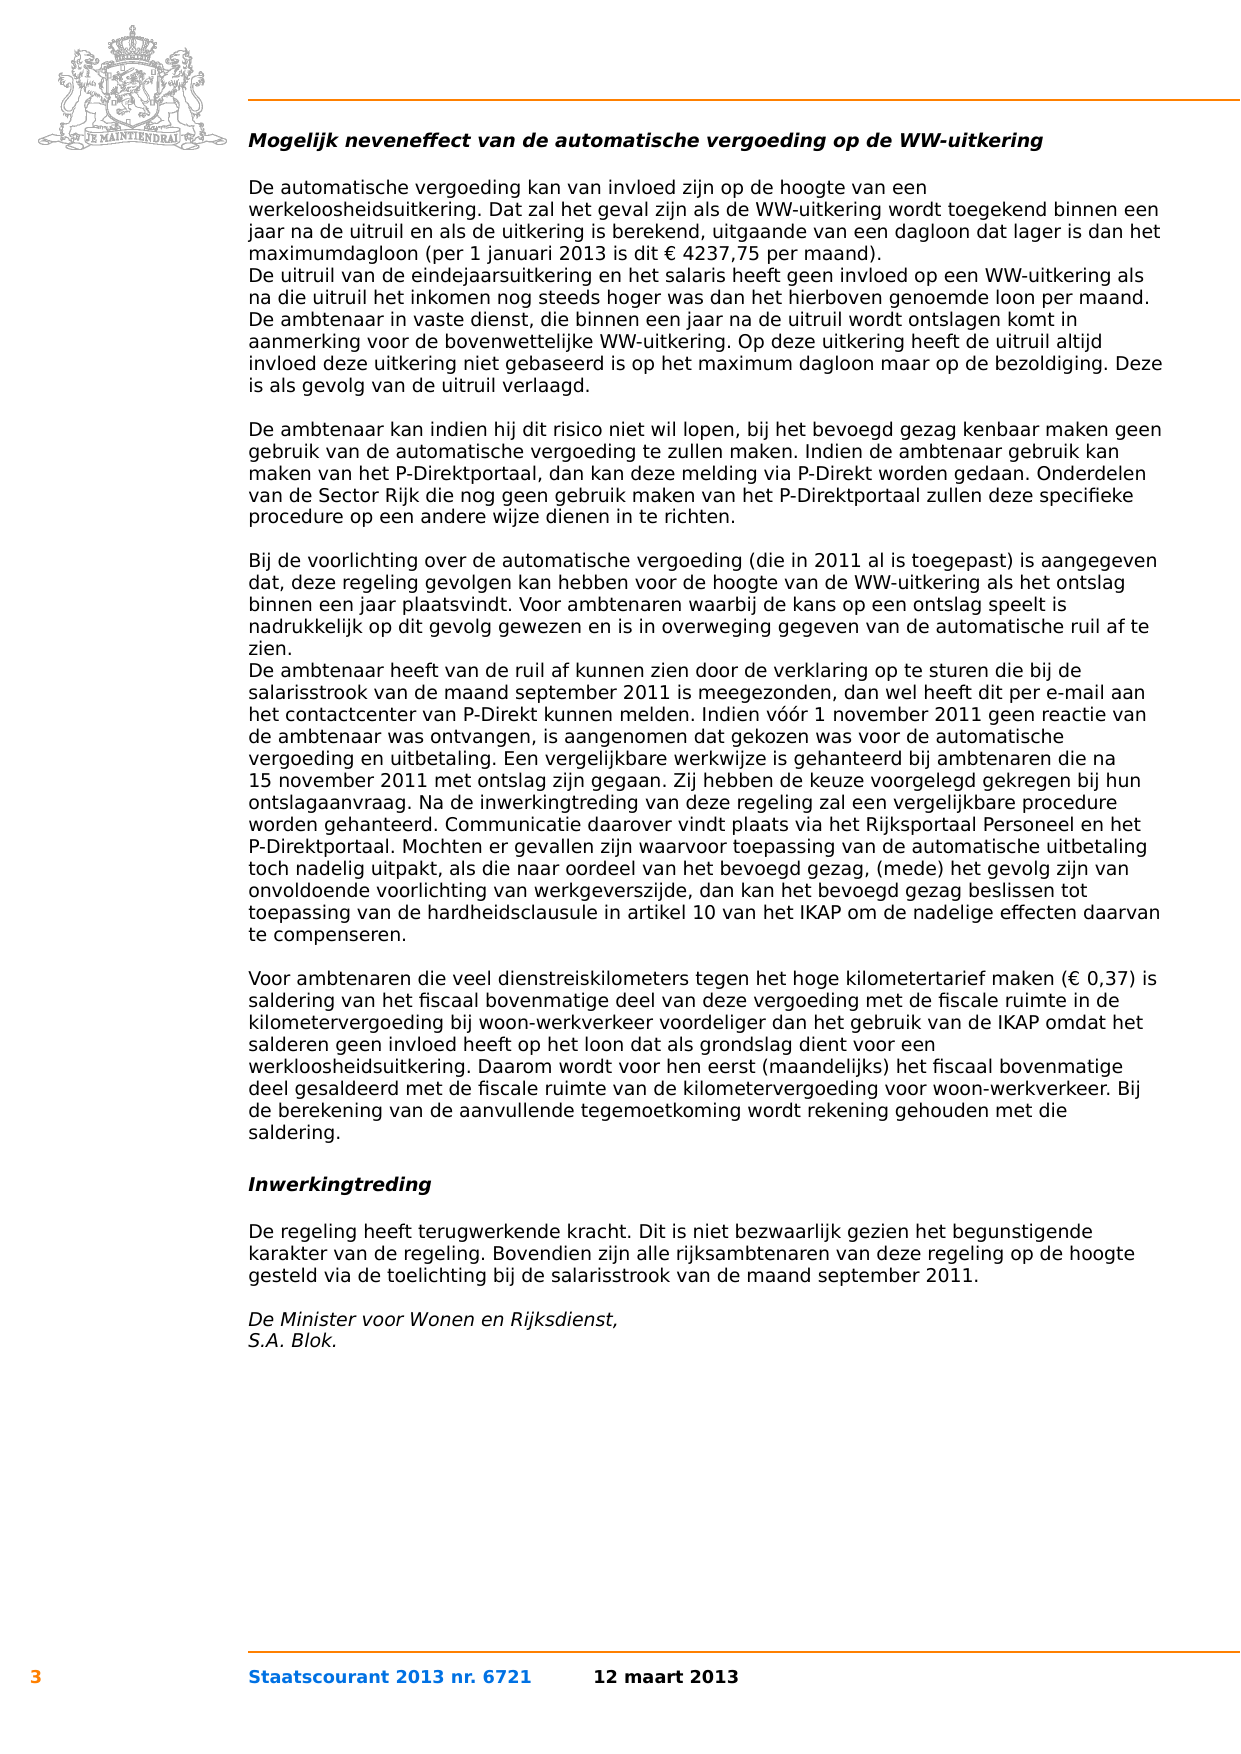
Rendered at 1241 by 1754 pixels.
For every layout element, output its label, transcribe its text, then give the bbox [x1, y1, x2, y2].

text Voor ambtenaren die veel dienstreiskilometers tegen het hoge kilometertarief maken (€ 0,37) is saldering van het fiscaal bovenmatige deel van deze vergoeding met de fiscale ruimte in de kilometervergoeding bij woon-werkverkeer voordeliger dan het gebruik van de IKAP omdat het salderen geen invloed heeft op het loon dat als grondslag dient voor een werkloosheidsuitkering. Daarom wordt voor hen eerst (maandelijks) het fiscaal bovenmatige deel gesaldeerd met de fiscale ruimte van de kilometervergoeding voor woon-werkverkeer. Bij de berekening van de aanvullende tegemoetkoming wordt rekening gehouden met die saldering. [248, 968, 1163, 1144]
text De ambtenaar kan indien hij dit risico niet wil lopen, bij het bevoegd gezag kenbaar maken geen gebruik van de automatische vergoeding te zullen maken. Indien de ambtenaar gebruik kan maken van het P-Direktportaal, dan kan deze melding via P-Direkt worden gedaan. Onderdelen van de Sector Rijk die nog geen gebruik maken van het P-Direktportaal zullen deze specifieke procedure op een andere wijze dienen in te richten. [248, 418, 1163, 528]
text De ambtenaar heeft van de ruil af kunnen zien door de verklaring op te sturen die bij de salarisstrook van de maand september 2011 is meegezonden, dan wel heeft dit per e-mail aan het contactcenter van P-Direkt kunnen melden. Indien vóór 1 november 2011 geen reactie van de ambtenaar was ontvangen, is aangenomen dat gekozen was voor de automatische vergoeding en uitbetaling. Een vergelijkbare werkwijze is gehanteerd bij ambtenaren die na 15 november 2011 met ontslag zijn gegaan. Zij hebben de keuze voorgelegd gekregen bij hun ontslagaanvraag. Na de inwerkingtreding van deze regeling zal een vergelijkbare procedure worden gehanteerd. Communicatie daarover vindt plaats via het Rijksportaal Personeel en het P-Direktportaal. Mochten er gevallen zijn waarvoor toepassing van de automatische uitbetaling toch nadelig uitpakt, als die naar oordeel van het bevoegd gezag, (mede) het gevolg zijn van onvoldoende voorlichting van werkgeverszijde, dan kan het bevoegd gezag beslissen tot toepassing van de hardheidsclausule in artikel 10 van het IKAP om de nadelige effecten daarvan te compenseren. [248, 660, 1163, 946]
picture [38, 25, 227, 150]
text De ambtenaar in vaste dienst, die binnen een jaar na de uitruil wordt ontslagen komt in aanmerking voor de bovenwettelijke WW-uitkering. Op deze uitkering heeft de uitruil altijd invloed deze uitkering niet gebaseerd is op het maximum dagloon maar op de bezoldiging. Deze is als gevolg van de uitruil verlaagd. [248, 309, 1163, 397]
subtitle Inwerkingtreding [248, 1174, 1163, 1196]
text De regeling heeft terugwerkende kracht. Dit is niet bezwaarlijk gezien het begunstigende karakter van de regeling. Bovendien zijn alle rijksambtenaren van deze regeling op de hoogte gesteld via de toelichting bij de salarisstrook van de maand september 2011. [248, 1221, 1163, 1287]
subtitle Mogelijk neveneffect van de automatische vergoeding op de WW-uitkering [248, 130, 1163, 152]
text De uitruil van de eindejaarsuitkering en het salaris heeft geen invloed op een WW-uitkering als na die uitruil het inkomen nog steeds hoger was dan het hierboven genoemde loon per maand. [248, 265, 1163, 309]
text Bij de voorlichting over de automatische vergoeding (die in 2011 al is toegepast) is aangegeven dat, deze regeling gevolgen kan hebben voor de hoogte van de WW-uitkering als het ontslag binnen een jaar plaatsvindt. Voor ambtenaren waarbij de kans op een ontslag speelt is nadrukkelijk op dit gevolg gewezen en is in overweging gegeven van de automatische ruil af te zien. [248, 550, 1163, 660]
text De Minister voor Wonen en Rijksdienst, S.A. Blok. [248, 1308, 1163, 1352]
text De automatische vergoeding kan van invloed zijn op de hoogte van een werkeloosheidsuitkering. Dat zal het geval zijn als de WW-uitkering wordt toegekend binnen een jaar na de uitruil en als de uitkering is berekend, uitgaande van een dagloon dat lager is dan het maximumdagloon (per 1 januari 2013 is dit € 4237,75 per maand). [248, 177, 1163, 265]
